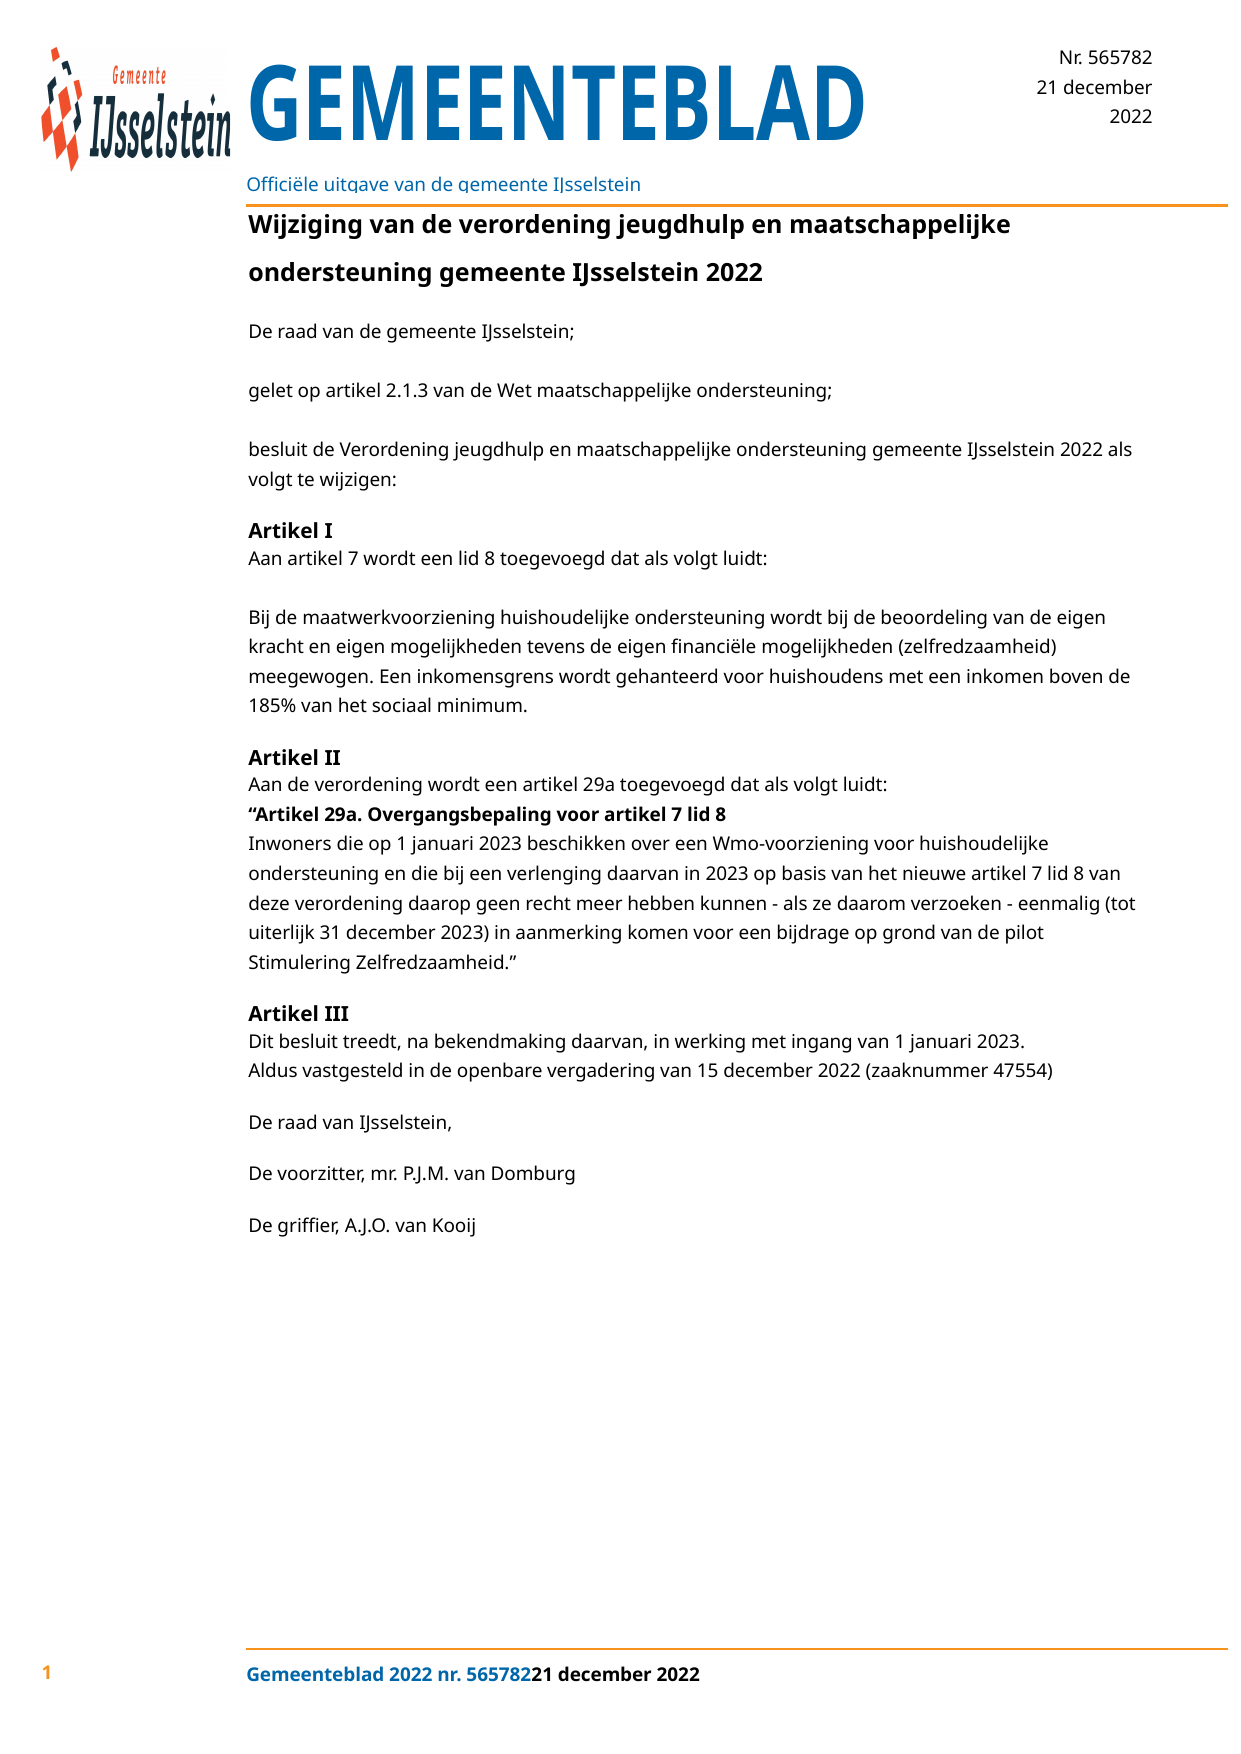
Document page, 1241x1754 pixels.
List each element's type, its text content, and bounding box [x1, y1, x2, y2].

text De raad van IJsselstein, [248, 1109, 1152, 1134]
text gelet op artikel 2.1.3 van de Wet maatschappelijke ondersteuning; [248, 377, 1152, 403]
text De raad van de gemeente IJsselstein; [248, 318, 1152, 344]
text Aan artikel 7 wordt een lid 8 toegevoegd dat als volgt luidt: [248, 545, 1152, 570]
text De voorzitter, mr. P.J.M. van Domburg [248, 1160, 1152, 1186]
text Dit besluit treedt, na bekendmaking daarvan, in werking met ingang van 1 januari 2023. [248, 1028, 1152, 1053]
text besluit de Verordening jeugdhulp en maatschappelijke ondersteuning gemeente IJsselstein 2022 als volgt te wijzigen: [248, 436, 1152, 492]
text Wijziging van de verordening jeugdhulp en maatschappelijke ondersteuning gemeente IJsselstein 2022 [248, 207, 1152, 288]
text Artikel II [248, 743, 1152, 771]
text Aldus vastgesteld in de openbare vergadering van 15 december 2022 (zaaknummer 47554) [248, 1057, 1152, 1083]
text Artikel III [248, 999, 1152, 1028]
text Aan de verordening wordt een artikel 29a toegevoegd dat als volgt luidt: [248, 771, 1152, 797]
text Artikel I [248, 516, 1152, 545]
text De griffier, A.J.O. van Kooij [248, 1212, 1152, 1237]
picture [41, 47, 231, 172]
text Inwoners die op 1 januari 2023 beschikken over een Wmo-voorziening voor huishoudelijke ondersteuning en die bij een verlenging daarvan in 2023 op basis van het nieuwe artikel 7 lid 8 van deze verordening daarop geen recht meer hebben kunnen - als ze daarom verzoeken - eenmalig (tot uiterlijk 31 december 2023) in aanmerking komen voor een bijdrage op grond van de pilot Stimulering Zelfredzaamheid.” [248, 831, 1152, 975]
text Bij de maatwerkvoorziening huishoudelijke ondersteuning wordt bij de beoordeling van de eigen kracht en eigen mogelijkheden tevens de eigen financiële mogelijkheden (zelfredzaamheid) meegewogen. Een inkomensgrens wordt gehanteerd voor huishoudens met een inkomen boven de 185% van het sociaal minimum. [248, 604, 1152, 718]
text “Artikel 29a. Overgangsbepaling voor artikel 7 lid 8 [248, 801, 1152, 827]
